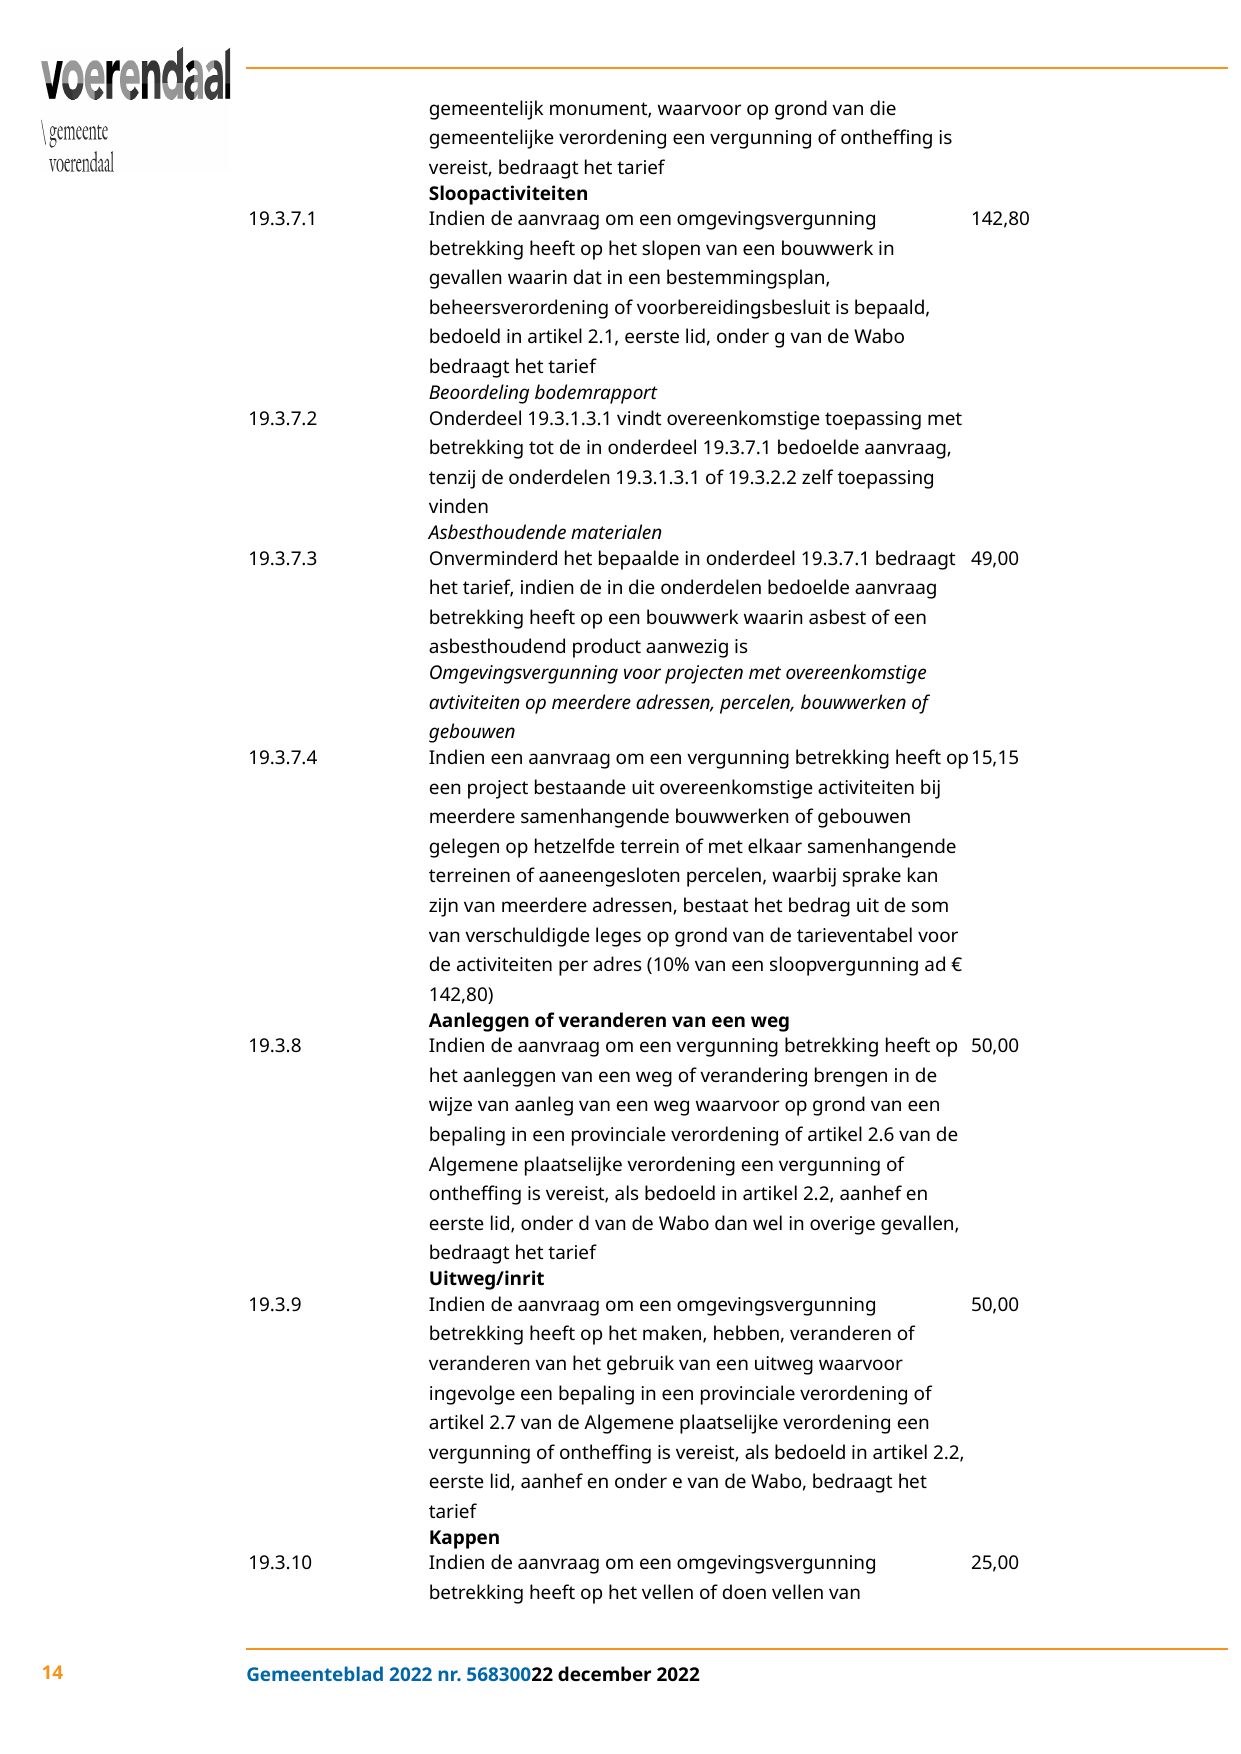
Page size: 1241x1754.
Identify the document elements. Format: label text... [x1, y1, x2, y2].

table_cell [248, 379, 429, 405]
table_cell Uitweg/inrit [429, 1265, 971, 1291]
table_cell 49,00 [971, 545, 1152, 659]
table_cell Indien de aanvraag om een omgevingsvergunning betrekking heeft op het maken, hebben, veranderen of veranderen van het gebruik van een uitweg waarvoor ingevolge een bepaling in een provinciale verordening of artikel 2.7 van de Algemene plaatselijke verordening een vergunning of ontheffing is vereist, als bedoeld in artikel 2.2, eerste lid, aanhef en onder e van de Wabo, bedraagt het tarief [429, 1291, 971, 1524]
table_cell [971, 1524, 1152, 1549]
table_cell [971, 95, 1152, 180]
table_cell 50,00 [971, 1033, 1152, 1265]
table_cell [971, 1007, 1152, 1032]
table_cell 19.3.10 [248, 1550, 429, 1605]
table_cell Aanleggen of veranderen van een weg [429, 1007, 971, 1032]
table_cell 25,00 [971, 1550, 1152, 1605]
table_cell gemeentelijk monument, waarvoor op grond van die gemeentelijke verordening een vergunning of ontheffing is vereist, bedraagt het tarief [429, 95, 971, 180]
table_cell [971, 180, 1152, 205]
table_cell 19.3.7.2 [248, 405, 429, 519]
table_cell Indien de aanvraag om een omgevingsvergunning betrekking heeft op het slopen van een bouwwerk in gevallen waarin dat in een bestemmingsplan, beheersverordening of voorbereidingsbesluit is bepaald, bedoeld in artikel 2.1, eerste lid, onder g van de Wabo bedraagt het tarief [429, 205, 971, 379]
table_cell [248, 1265, 429, 1291]
table_cell [971, 519, 1152, 545]
table_cell 19.3.9 [248, 1291, 429, 1524]
table_cell 15,15 [971, 744, 1152, 1007]
table_cell 19.3.7.1 [248, 205, 429, 379]
table_cell 19.3.7.4 [248, 744, 429, 1007]
table_cell [971, 660, 1152, 744]
table_cell 19.3.8 [248, 1033, 429, 1265]
table_cell [248, 95, 429, 180]
table_cell [248, 519, 429, 545]
table_cell Sloopactiviteiten [429, 180, 971, 205]
table_cell Beoordeling bodemrapport [429, 379, 971, 405]
table_cell Onverminderd het bepaalde in onderdeel 19.3.7.1 bedraagt het tarief, indien de in die onderdelen bedoelde aanvraag betrekking heeft op een bouwwerk waarin asbest of een asbesthoudend product aanwezig is [429, 545, 971, 659]
table_cell [248, 1007, 429, 1032]
table_cell [971, 1265, 1152, 1291]
picture [41, 47, 231, 172]
table_cell [971, 379, 1152, 405]
table_cell [248, 660, 429, 744]
table_cell [248, 180, 429, 205]
table_cell Kappen [429, 1524, 971, 1549]
table_cell 50,00 [971, 1291, 1152, 1524]
table_cell Omgevingsvergunning voor projecten met overeenkomstige avtiviteiten op meerdere adressen, percelen, bouwwerken of gebouwen [429, 660, 971, 744]
table_cell [971, 405, 1152, 519]
table_cell Indien een aanvraag om een vergunning betrekking heeft op een project bestaande uit overeenkomstige activiteiten bij meerdere samenhangende bouwwerken of gebouwen gelegen op hetzelfde terrein of met elkaar samenhangende terreinen of aaneengesloten percelen, waarbij sprake kan zijn van meerdere adressen, bestaat het bedrag uit de som van verschuldigde leges op grond van de tarieventabel voor de activiteiten per adres (10% van een sloopvergunning ad € 142,80) [429, 744, 971, 1007]
table_cell Indien de aanvraag om een vergunning betrekking heeft op het aanleggen van een weg of verandering brengen in de wijze van aanleg van een weg waarvoor op grond van een bepaling in een provinciale verordening of artikel 2.6 van de Algemene plaatselijke verordening een vergunning of ontheffing is vereist, als bedoeld in artikel 2.2, aanhef en eerste lid, onder d van de Wabo dan wel in overige gevallen, bedraagt het tarief [429, 1033, 971, 1265]
table_cell Indien de aanvraag om een omgevingsvergunning betrekking heeft op het vellen of doen vellen van [429, 1550, 971, 1605]
table_cell Asbesthoudende materialen [429, 519, 971, 545]
table_cell 142,80 [971, 205, 1152, 379]
table_cell 19.3.7.3 [248, 545, 429, 659]
table_cell Onderdeel 19.3.1.3.1 vindt overeenkomstige toepassing met betrekking tot de in onderdeel 19.3.7.1 bedoelde aanvraag, tenzij de onderdelen 19.3.1.3.1 of 19.3.2.2 zelf toepassing vinden [429, 405, 971, 519]
table_cell [248, 1524, 429, 1549]
